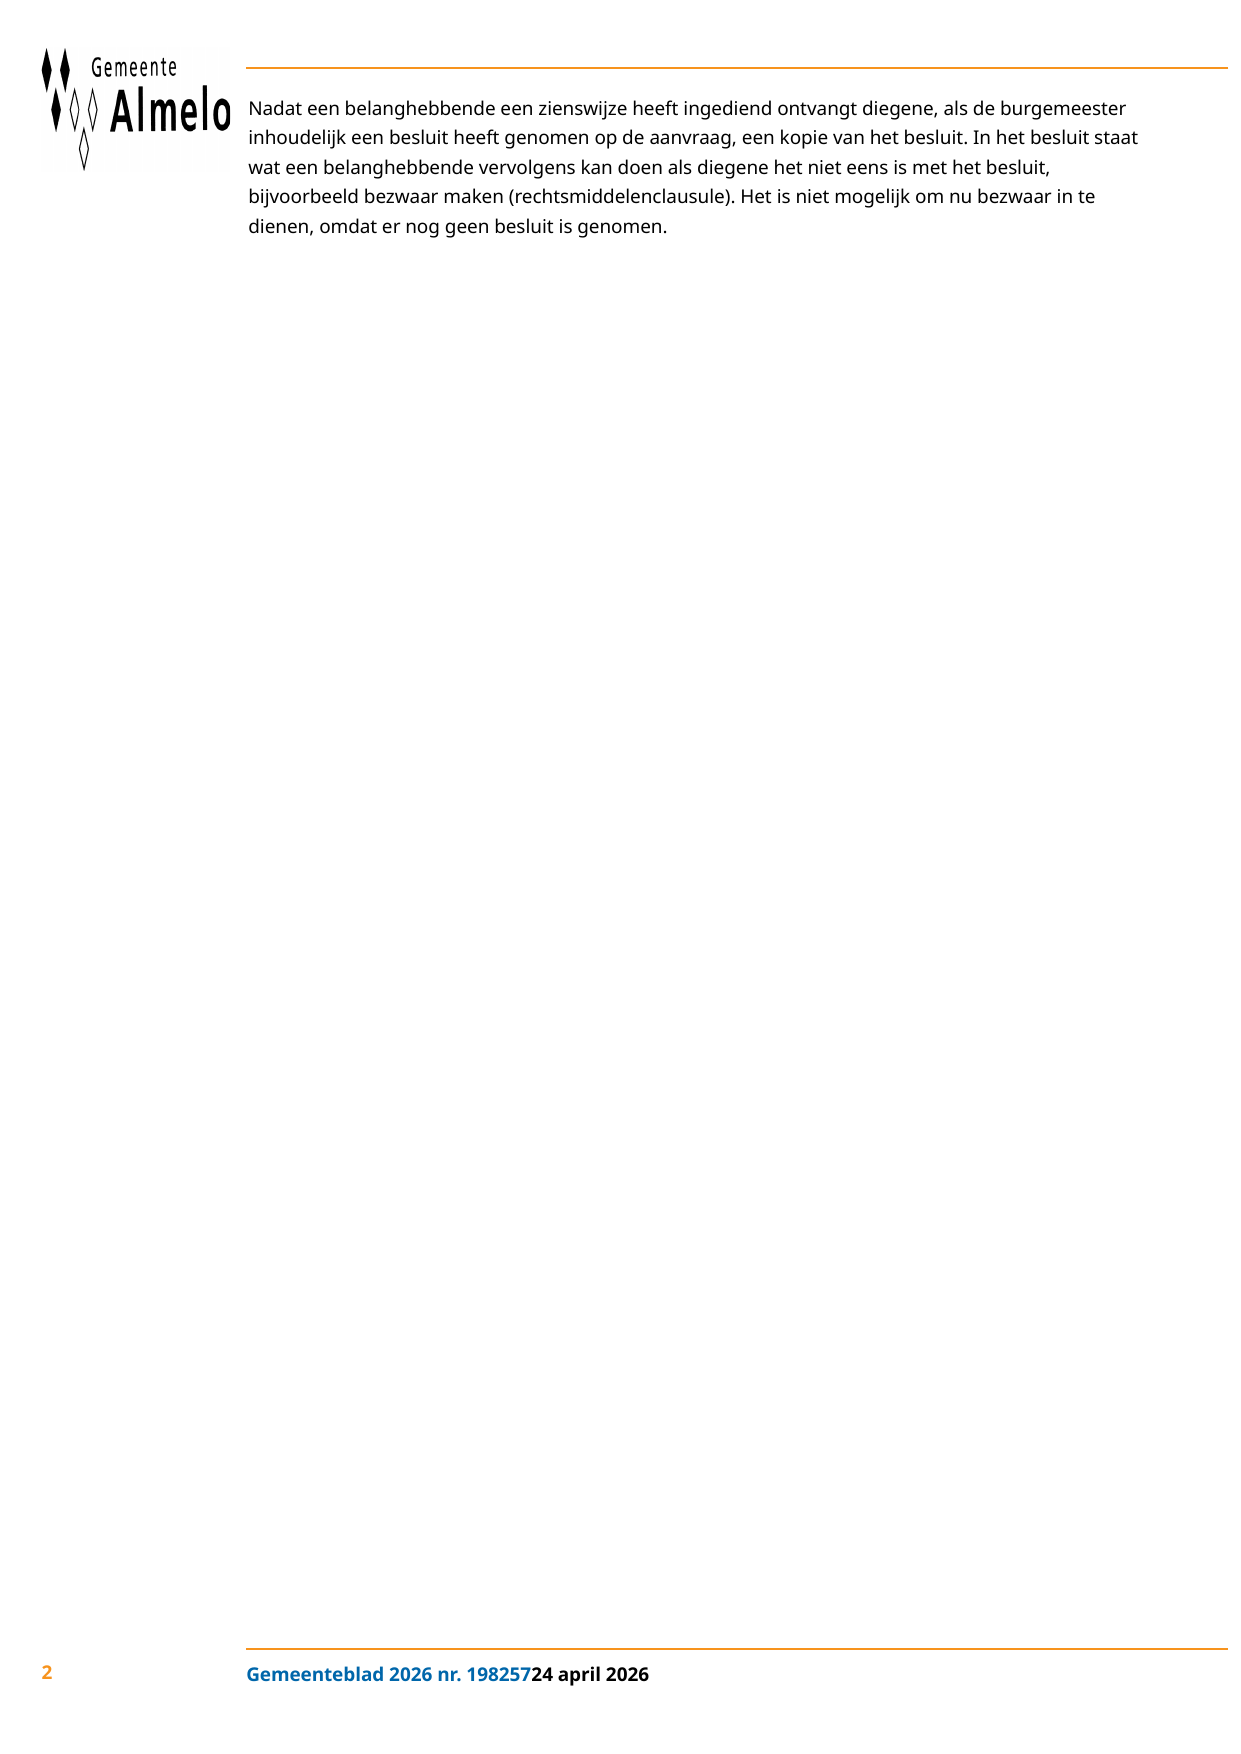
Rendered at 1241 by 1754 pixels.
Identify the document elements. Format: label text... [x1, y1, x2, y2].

text Nadat een belanghebbende een zienswijze heeft ingediend ontvangt diegene, als de burgemeester inhoudelijk een besluit heeft genomen op de aanvraag, een kopie van het besluit. In het besluit staat wat een belanghebbende vervolgens kan doen als diegene het niet eens is met het besluit, bijvoorbeeld bezwaar maken (rechtsmiddelenclausule). Het is niet mogelijk om nu bezwaar in te dienen, omdat er nog geen besluit is genomen. [248, 95, 1152, 239]
picture [41, 47, 231, 172]
